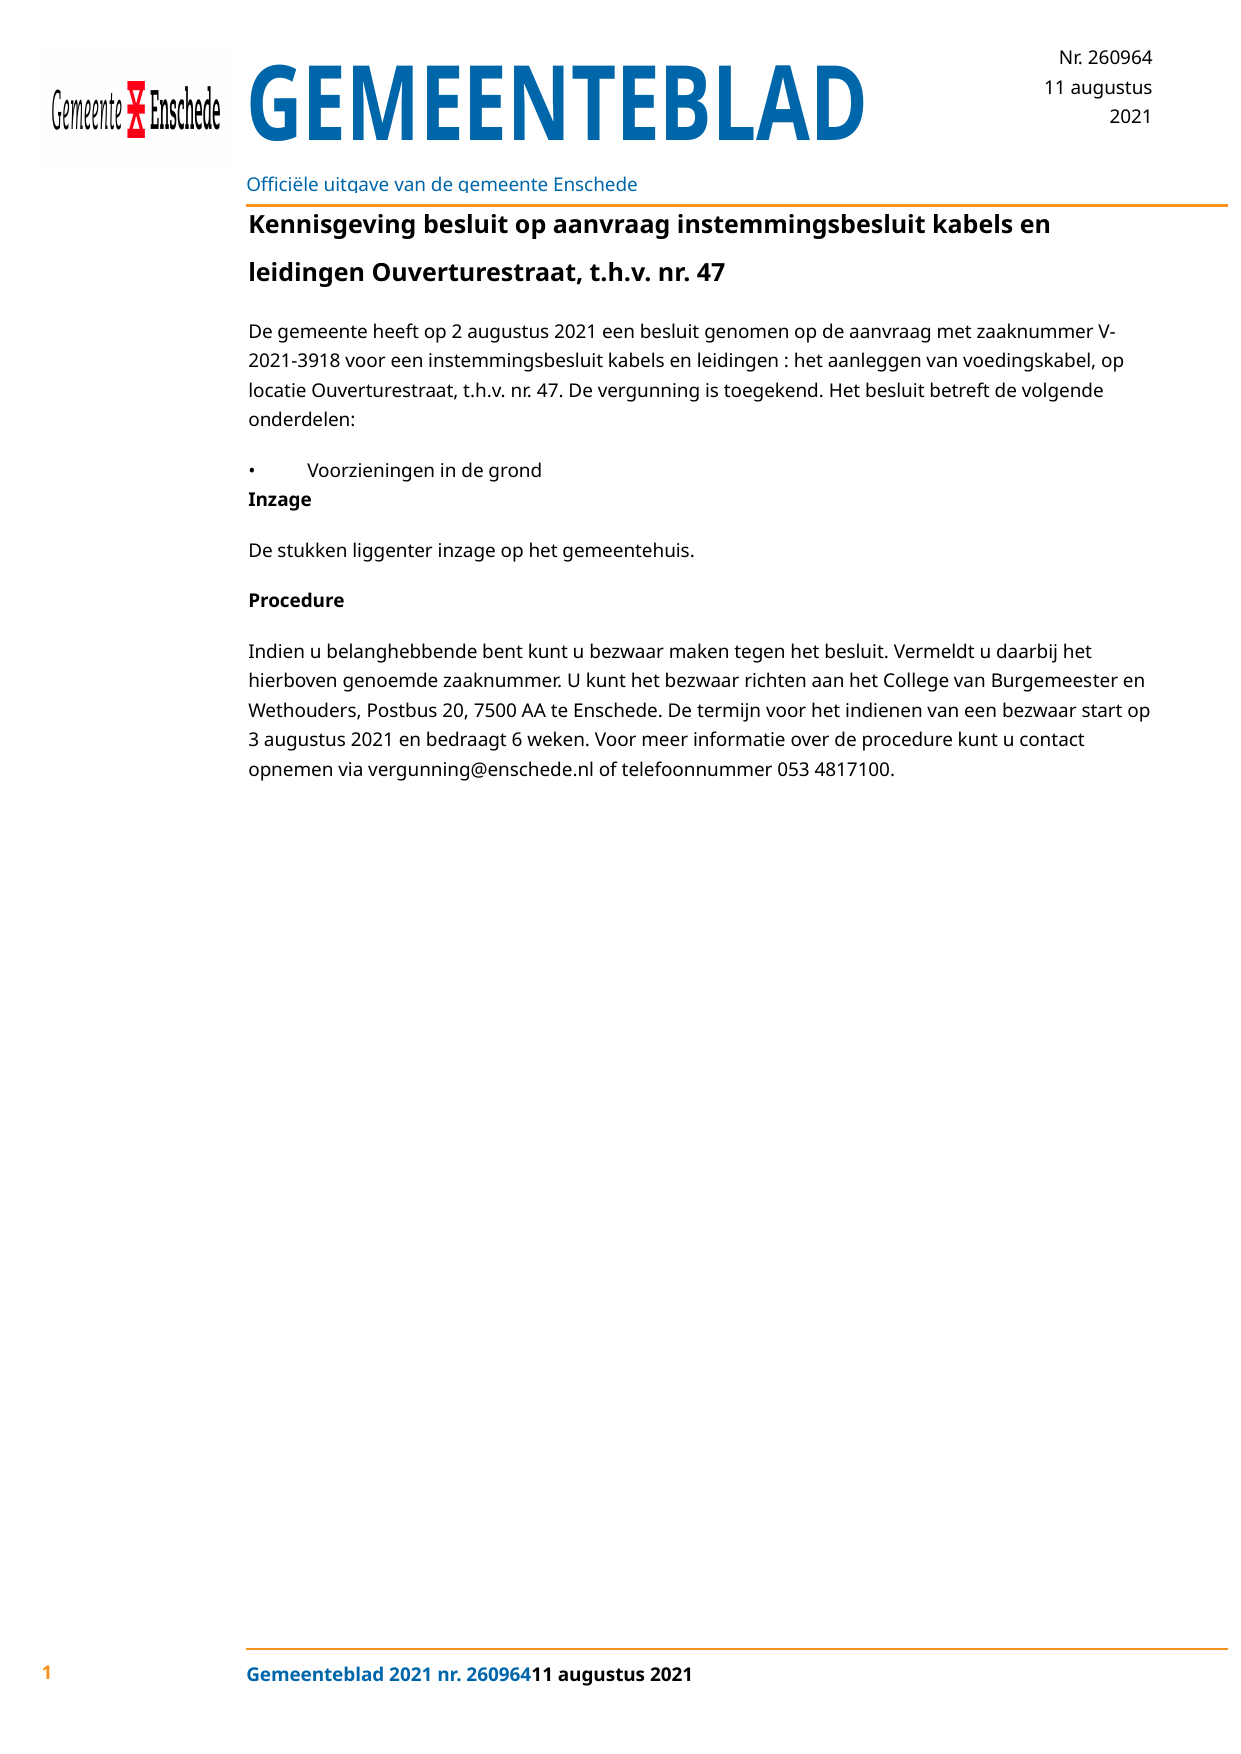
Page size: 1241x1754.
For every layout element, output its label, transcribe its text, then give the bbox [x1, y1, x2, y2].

text Indien u belanghebbende bent kunt u bezwaar maken tegen het besluit. Vermeldt u daarbij het hierboven genoemde zaaknummer. U kunt het bezwaar richten aan het College van Burgemees­ter en Wethouders, Postbus 20, 7500 AA te Enschede. De termijn voor het indienen van een bezwaar start op 3 augustus 2021 en bedraagt 6 weken. Voor meer informatie over de procedure kunt u contact opnemen via vergunning@enschede.nl of telefoonnummer 053 4817100. [248, 638, 1152, 782]
text De stukken liggenter inzage op het gemeentehuis. [248, 537, 1152, 563]
text De gemeente heeft op 2 augustus 2021 een besluit genomen op de aanvraag met zaaknummer V-2021-3918 voor een instemmingsbesluit kabels en leidingen : het aanleggen van voedingskabel, op locatie Ouverturestraat, t.h.v. nr. 47. De vergunning is toegekend. Het besluit betreft de volgende onderdelen: [248, 318, 1152, 432]
text Inzage [248, 487, 1152, 512]
picture [41, 47, 231, 172]
text Procedure [248, 587, 1152, 613]
text Kennisgeving besluit op aanvraag instemmingsbesluit kabels en leidingen Ouverturestraat, t.h.v. nr. 47 [248, 207, 1152, 288]
list Voorzieningen in de grond [248, 457, 1152, 483]
